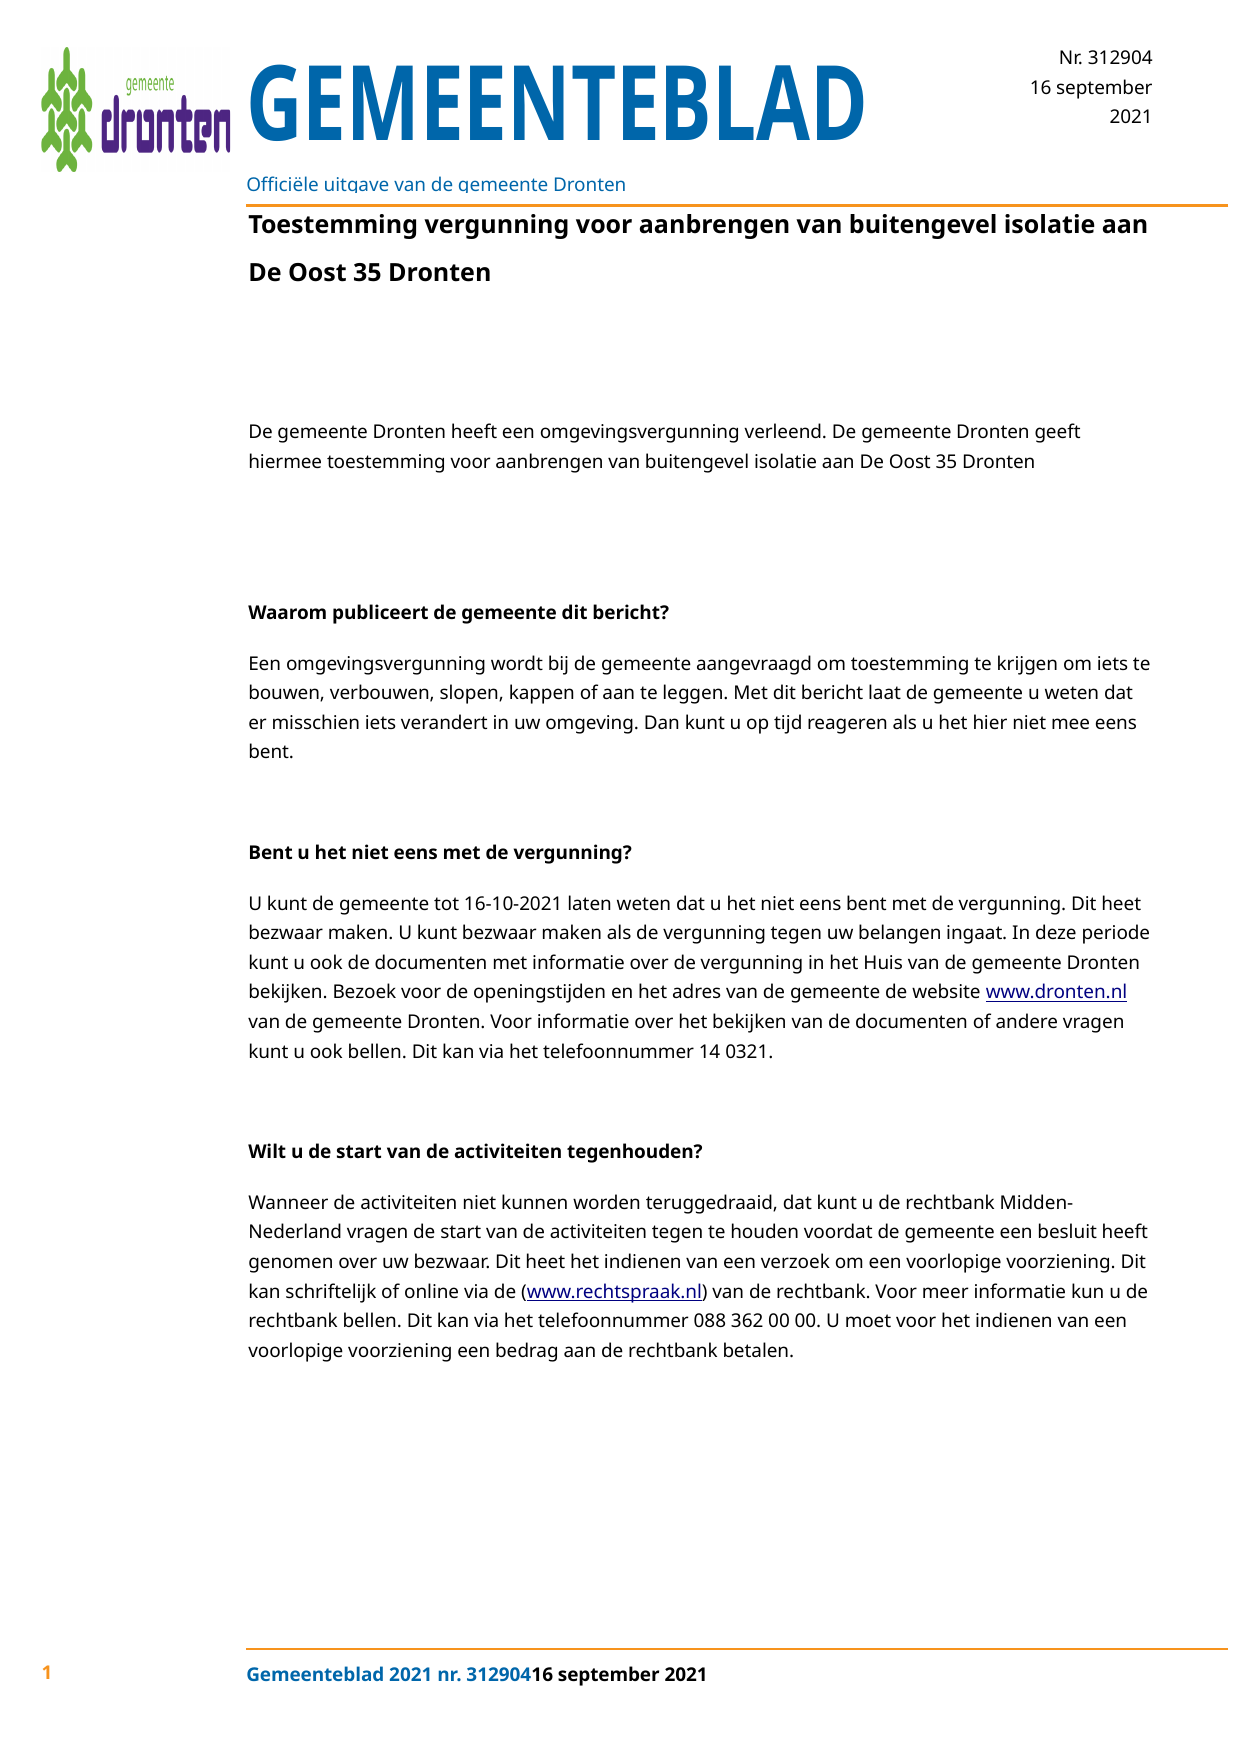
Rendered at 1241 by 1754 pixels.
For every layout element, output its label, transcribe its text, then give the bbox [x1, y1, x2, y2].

text Toestemming vergunning voor aanbrengen van buitengevel isolatie aan De Oost 35 Dronten [248, 207, 1152, 288]
text U kunt de gemeente tot 16-10-2021 laten weten dat u het niet eens bent met de vergunning. Dit heet bezwaar maken. U kunt bezwaar maken als de vergunning tegen uw belangen ingaat. In deze periode kunt u ook de documenten met informatie over de vergunning in het Huis van de gemeente Dronten bekijken. Bezoek voor de openingstijden en het adres van de gemeente de website www.dronten.nl van de gemeente Dronten. Voor informatie over het bekijken van de documenten of andere vragen kunt u ook bellen. Dit kan via het telefoonnummer 14 0321. [248, 890, 1152, 1064]
text Wilt u de start van de activiteiten tegenhouden? [248, 1139, 1152, 1164]
text Wanneer de activiteiten niet kunnen worden teruggedraaid, dat kunt u de rechtbank Midden-Nederland vragen de start van de activiteiten tegen te houden voordat de gemeente een besluit heeft genomen over uw bezwaar. Dit heet het indienen van een verzoek om een voorlopige voorziening. Dit kan schriftelijk of online via de (www.rechtspraak.nl) van de rechtbank. Voor meer informatie kun u de rechtbank bellen. Dit kan via het telefoonnummer 088 362 00 00. U moet voor het indienen van een voorlopige voorziening een bedrag aan de rechtbank betalen. [248, 1189, 1152, 1363]
text Een omgevingsvergunning wordt bij de gemeente aangevraagd om toestemming te krijgen om iets te bouwen, verbouwen, slopen, kappen of aan te leggen. Met dit bericht laat de gemeente u weten dat er misschien iets verandert in uw omgeving. Dan kunt u op tijd reageren als u het hier niet mee eens bent. [248, 650, 1152, 764]
text Waarom publiceert de gemeente dit bericht? [248, 599, 1152, 625]
text De gemeente Dronten heeft een omgevingsvergunning verleend. De gemeente Dronten geeft hiermee toestemming voor aanbrengen van buitengevel isolatie aan De Oost 35 Dronten [248, 419, 1152, 474]
picture [41, 47, 231, 172]
text Bent u het niet eens met de vergunning? [248, 839, 1152, 865]
